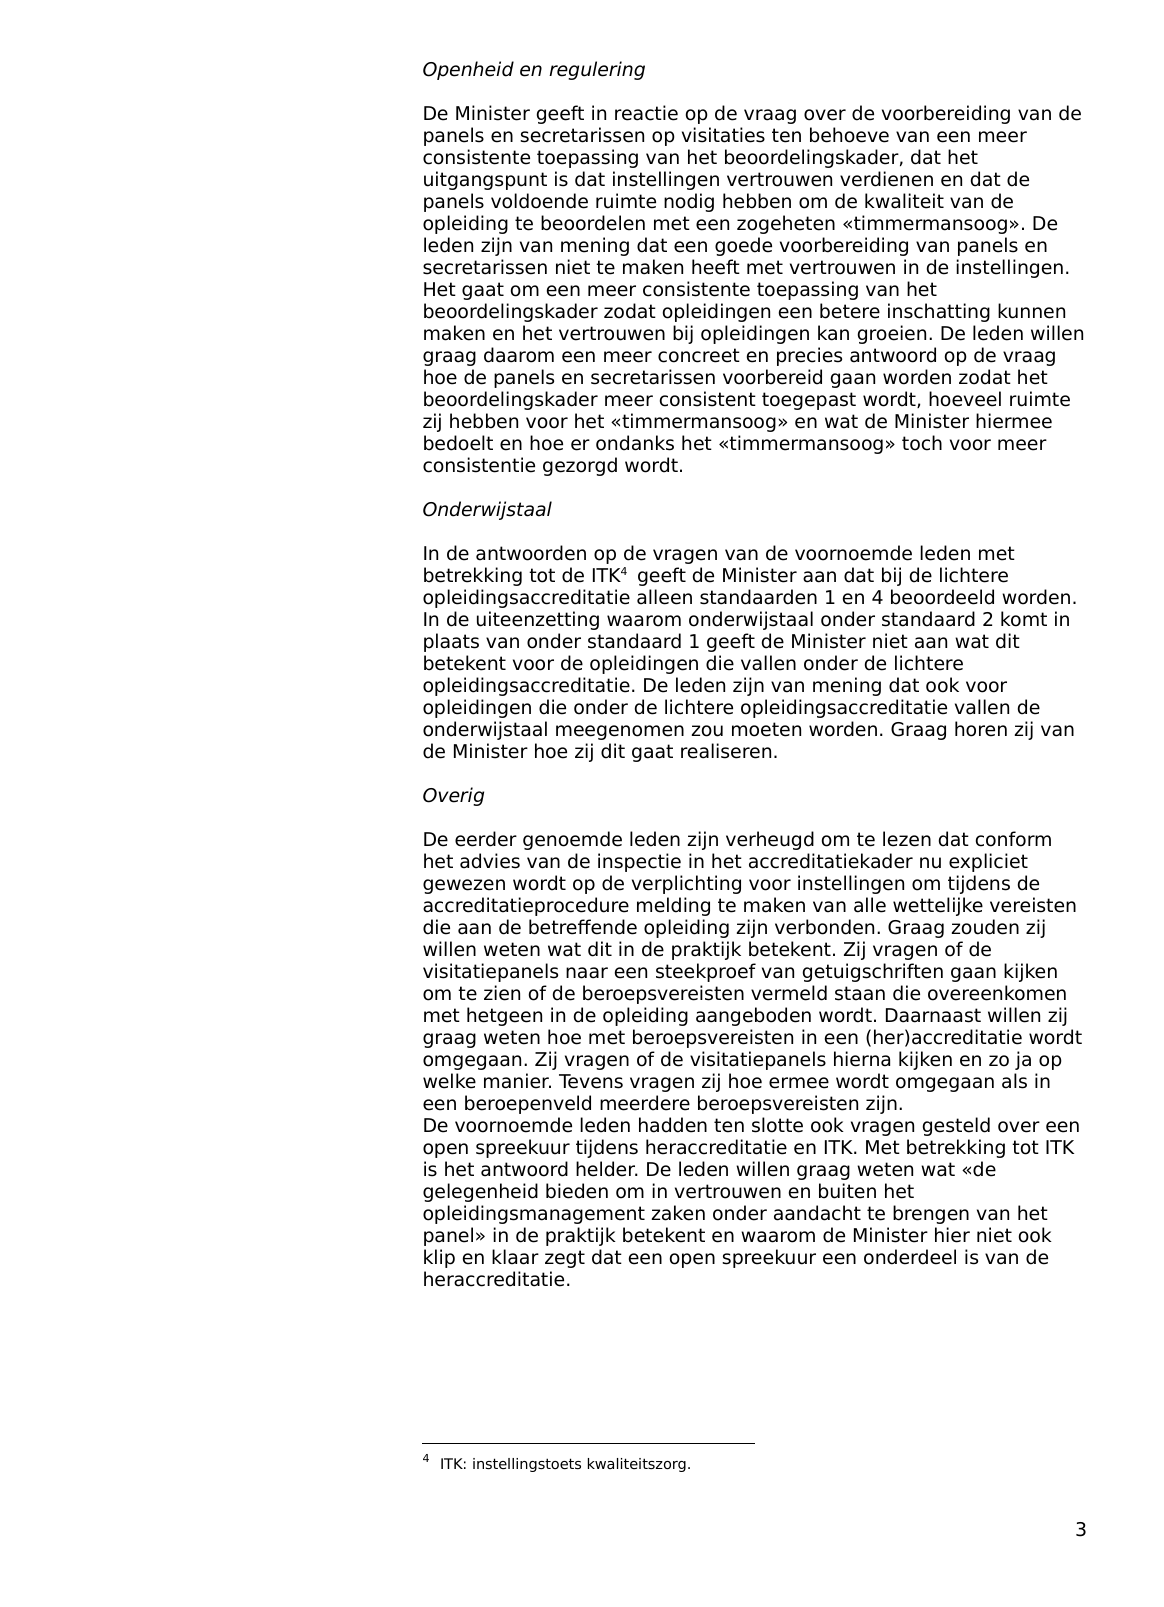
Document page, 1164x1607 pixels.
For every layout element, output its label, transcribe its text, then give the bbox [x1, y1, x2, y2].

text In de antwoorden op de vragen van de voornoemde leden met betrekking tot de ITK geeft de Minister aan dat bij de lichtere opleidingsaccreditatie alleen standaarden 1 en 4 beoordeeld worden. In de uiteenzetting waarom onderwijstaal onder standaard 2 komt in plaats van onder standaard 1 geeft de Minister niet aan wat dit betekent voor de opleidingen die vallen onder de lichtere opleidingsaccreditatie. De leden zijn van mening dat ook voor opleidingen die onder de lichtere opleidingsaccreditatie vallen de onderwijstaal meegenomen zou moeten worden. Graag horen zij van de Minister hoe zij dit gaat realiseren. [422, 543, 1087, 763]
subtitle Openheid en regulering [422, 59, 1087, 81]
text De eerder genoemde leden zijn verheugd om te lezen dat conform het advies van de inspectie in het accreditatiekader nu expliciet gewezen wordt op de verplichting voor instellingen om tijdens de accreditatieprocedure melding te maken van alle wettelijke vereisten die aan de betreffende opleiding zijn verbonden. Graag zouden zij willen weten wat dit in de praktijk betekent. Zij vragen of de visitatiepanels naar een steekproef van getuigschriften gaan kijken om te zien of de beroepsvereisten vermeld staan die overeenkomen met hetgeen in de opleiding aangeboden wordt. Daarnaast willen zij graag weten hoe met beroepsvereisten in een (her)accreditatie wordt omgegaan. Zij vragen of de visitatiepanels hierna kijken en zo ja op welke manier. Tevens vragen zij hoe ermee wordt omgegaan als in een beroepenveld meerdere beroepsvereisten zijn. [422, 829, 1087, 1115]
text De voornoemde leden hadden ten slotte ook vragen gesteld over een open spreekuur tijdens heraccreditatie en ITK. Met betrekking tot ITK is het antwoord helder. De leden willen graag weten wat «de gelegenheid bieden om in vertrouwen en buiten het opleidingsmanagement zaken onder aandacht te brengen van het panel» in de praktijk betekent en waarom de Minister hier niet ook klip en klaar zegt dat een open spreekuur een onderdeel is van de heraccreditatie. [422, 1115, 1087, 1291]
text De Minister geeft in reactie op de vraag over de voorbereiding van de panels en secretarissen op visitaties ten behoeve van een meer consistente toepassing van het beoordelingskader, dat het uitgangspunt is dat instellingen vertrouwen verdienen en dat de panels voldoende ruimte nodig hebben om de kwaliteit van de opleiding te beoordelen met een zogeheten «timmermansoog». De leden zijn van mening dat een goede voorbereiding van panels en secretarissen niet te maken heeft met vertrouwen in de instellingen. Het gaat om een meer consistente toepassing van het beoordelingskader zodat opleidingen een betere inschatting kunnen maken en het vertrouwen bij opleidingen kan groeien. De leden willen graag daarom een meer concreet en precies antwoord op de vraag hoe de panels en secretarissen voorbereid gaan worden zodat het beoordelingskader meer consistent toegepast wordt, hoeveel ruimte zij hebben voor het «timmermansoog» en wat de Minister hiermee bedoelt en hoe er ondanks het «timmermansoog» toch voor meer consistentie gezorgd wordt. [422, 103, 1087, 477]
text ITK: instellingstoets kwaliteitszorg. [422, 1452, 1087, 1474]
subtitle Onderwijstaal [422, 499, 1087, 521]
subtitle Overig [422, 785, 1087, 807]
